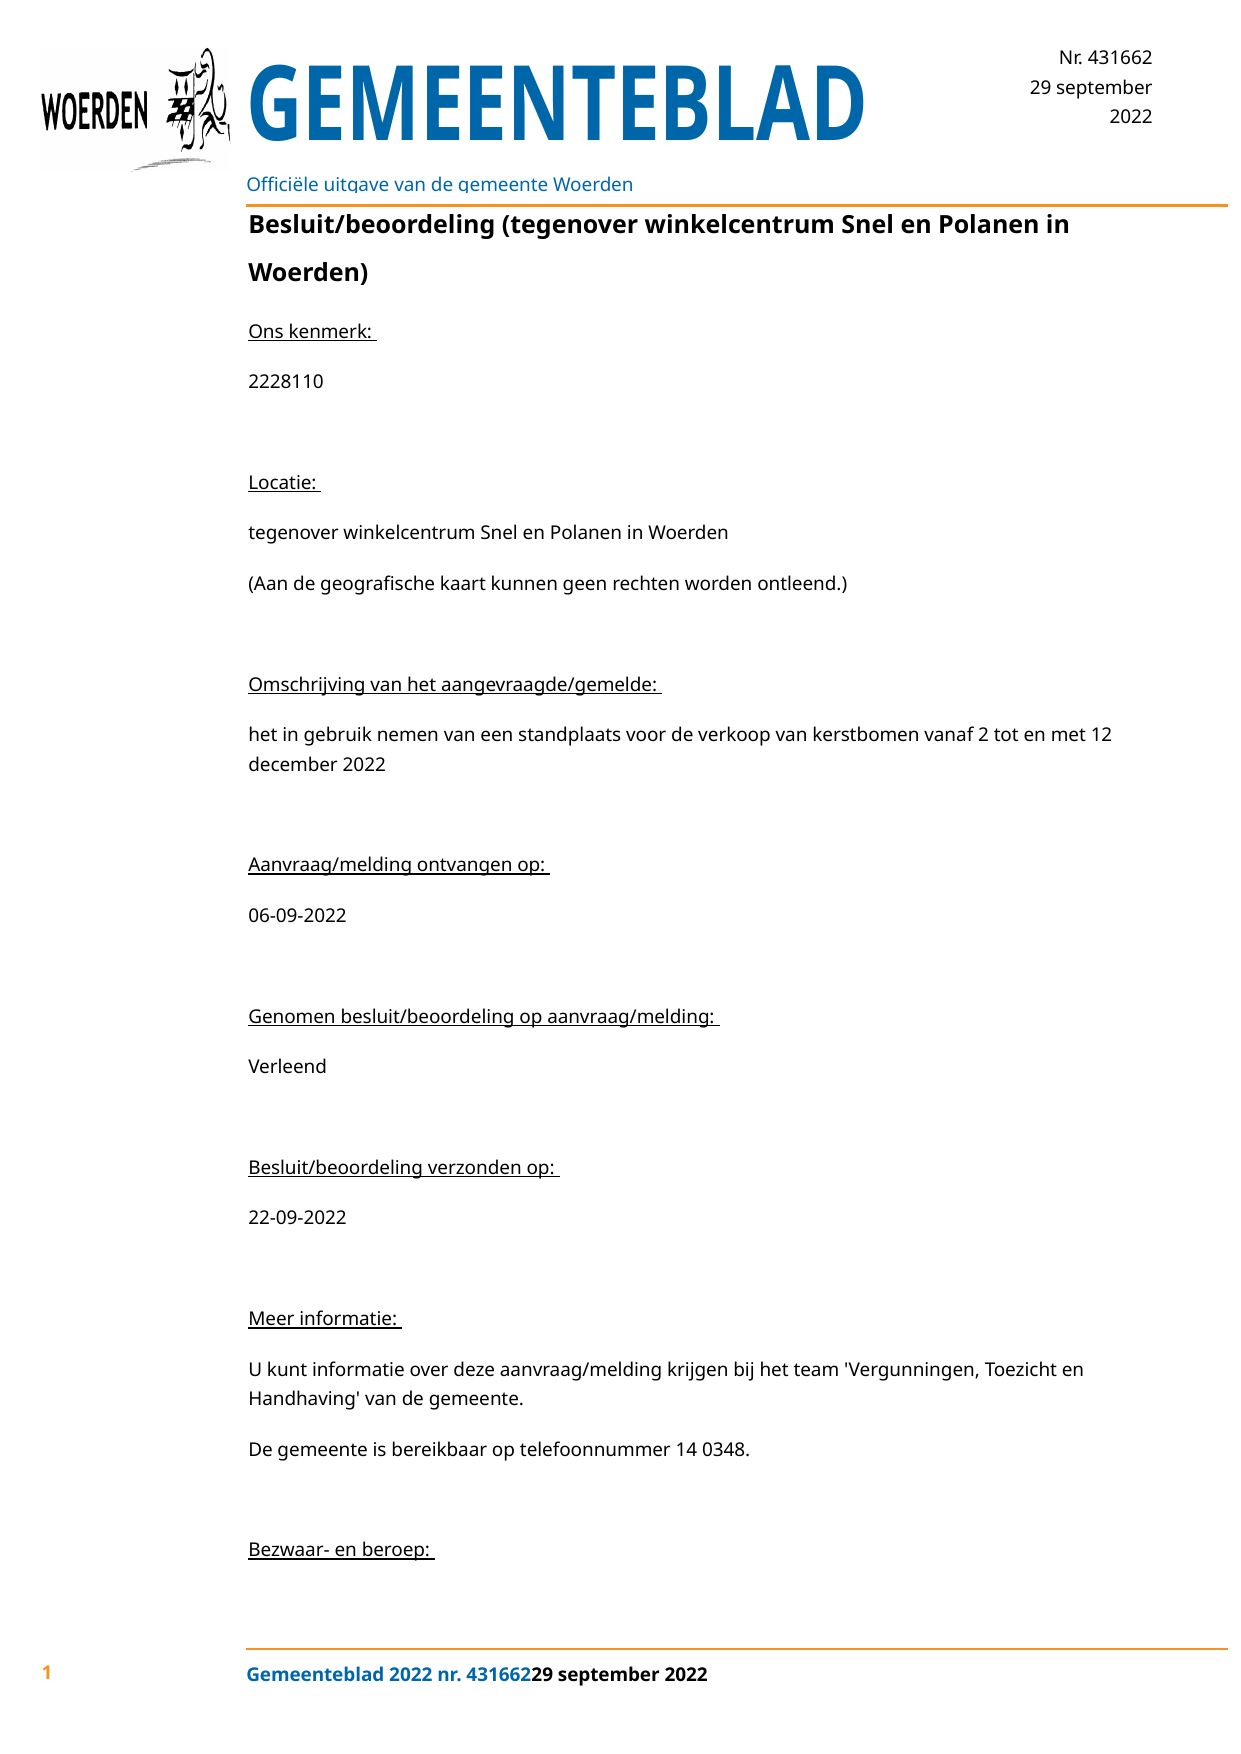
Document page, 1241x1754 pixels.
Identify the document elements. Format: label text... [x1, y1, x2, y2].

text Meer informatie: [248, 1305, 1152, 1331]
text 06-09-2022 [248, 902, 1152, 928]
text tegenover winkelcentrum Snel en Polanen in Woerden [248, 519, 1152, 545]
text Verleend [248, 1053, 1152, 1079]
text Aanvraag/melding ontvangen op: [248, 852, 1152, 877]
text Ons kenmerk: [248, 318, 1152, 344]
text Bezwaar- en beroep: [248, 1537, 1152, 1562]
text De gemeente is bereikbaar op telefoonnummer 14 0348. [248, 1436, 1152, 1462]
text 2228110 [248, 368, 1152, 394]
text het in gebruik nemen van een standplaats voor de verkoop van kerstbomen vanaf 2 tot en met 12 december 2022 [248, 721, 1152, 777]
text Omschrijving van het aangevraagde/gemelde: [248, 671, 1152, 697]
text Locatie: [248, 469, 1152, 495]
text (Aan de geografische kaart kunnen geen rechten worden ontleend.) [248, 570, 1152, 596]
text Besluit/beoordeling (tegenover winkelcentrum Snel en Polanen in Woerden) [248, 207, 1152, 288]
picture [41, 47, 231, 172]
text 22-09-2022 [248, 1204, 1152, 1230]
text Besluit/beoordeling verzonden op: [248, 1154, 1152, 1180]
text Genomen besluit/beoordeling op aanvraag/melding: [248, 1003, 1152, 1029]
text U kunt informatie over deze aanvraag/melding krijgen bij het team 'Vergunningen, Toezicht en Handhaving' van de gemeente. [248, 1356, 1152, 1411]
